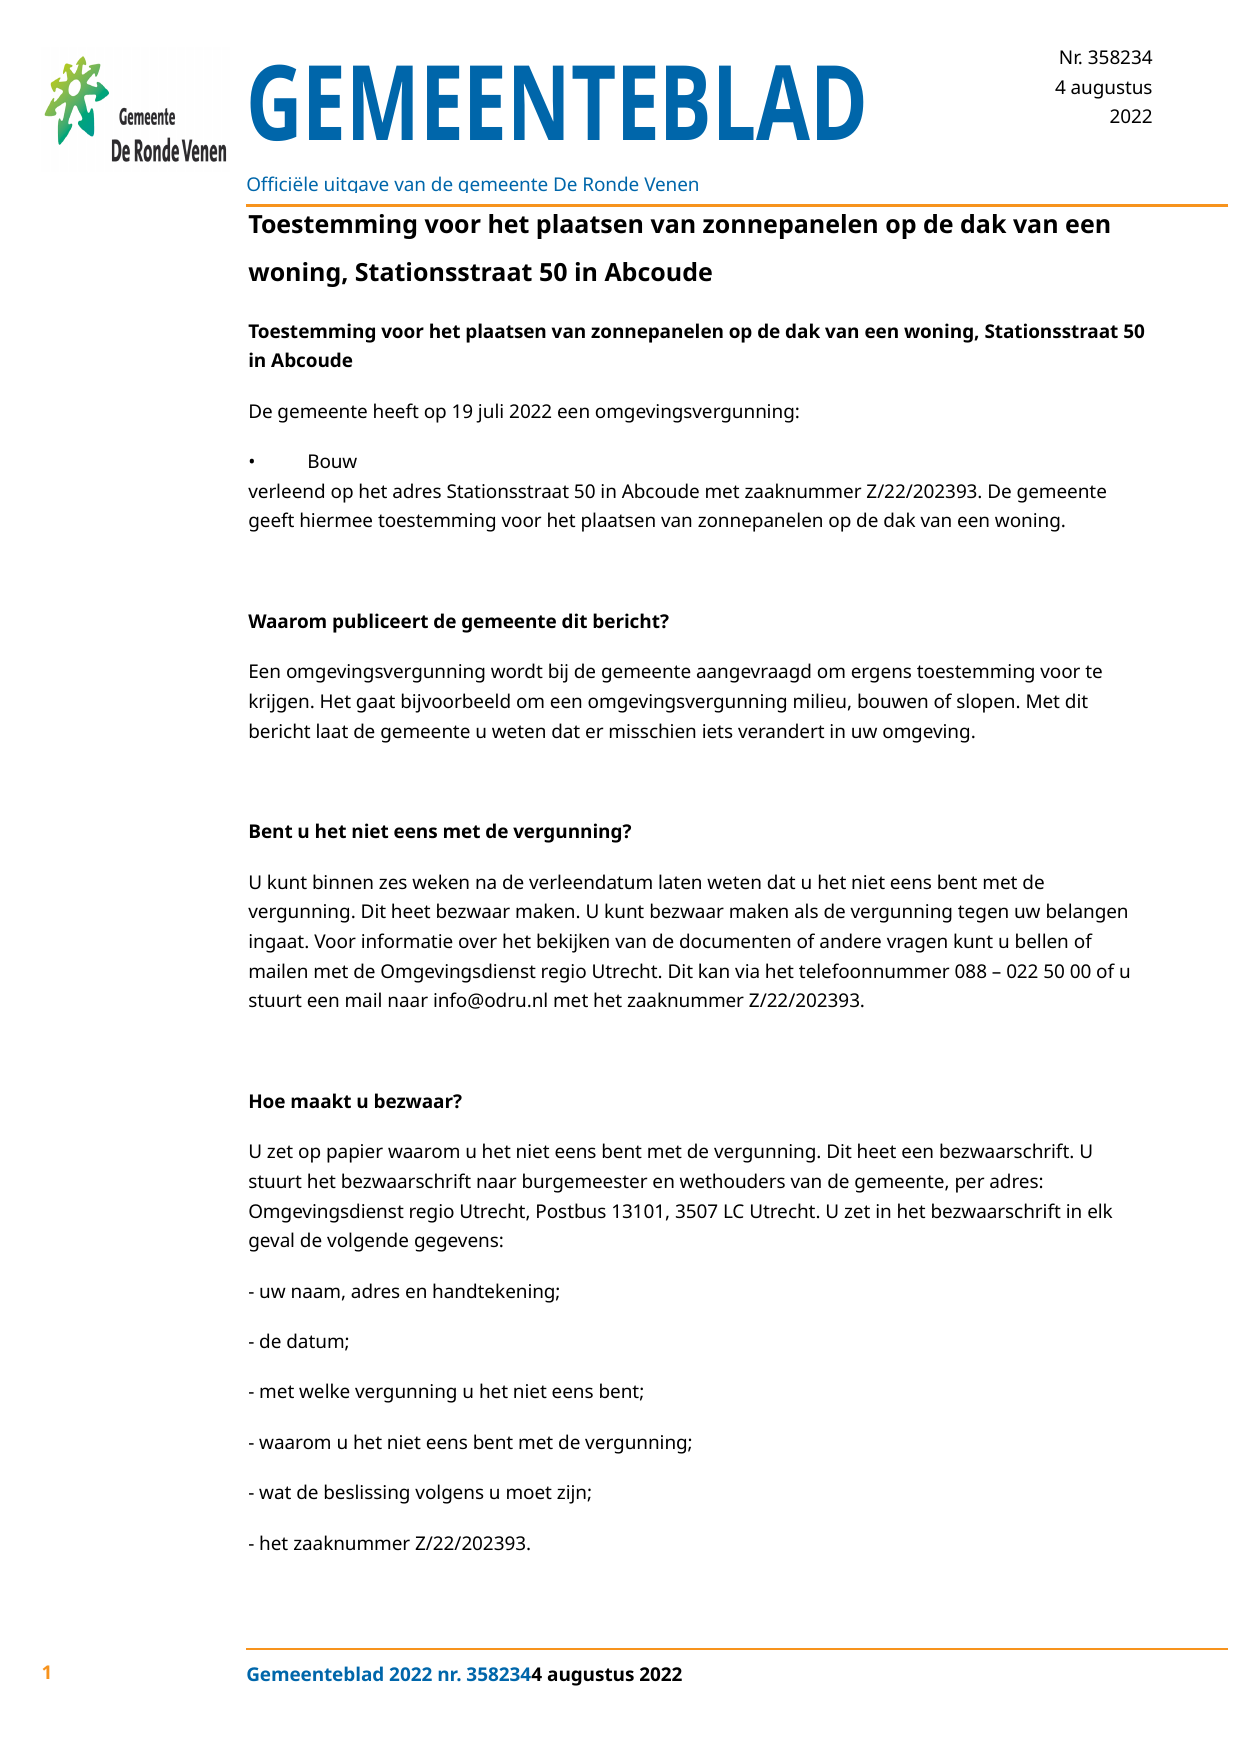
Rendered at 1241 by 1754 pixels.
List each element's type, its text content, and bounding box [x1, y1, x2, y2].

text - met welke vergunning u het niet eens bent; [248, 1379, 1152, 1404]
text - de datum; [248, 1328, 1152, 1354]
text - het zaaknummer Z/22/202393. [248, 1530, 1152, 1556]
text Toestemming voor het plaatsen van zonnepanelen op de dak van een woning, Stationsstraat 50 in Abcoude [248, 318, 1152, 373]
text Hoe maakt u bezwaar? [248, 1088, 1152, 1114]
text verleend op het adres Stationsstraat 50 in Abcoude met zaaknummer Z/22/202393. De gemeente geeft hiermee toestemming voor het plaatsen van zonnepanelen op de dak van een woning. [248, 478, 1152, 533]
list Bouw [248, 448, 1152, 474]
text - waarom u het niet eens bent met de vergunning; [248, 1429, 1152, 1455]
text U zet op papier waarom u het niet eens bent met de vergunning. Dit heet een bezwaarschrift. U stuurt het bezwaarschrift naar burgemeester en wethouders van de gemeente, per adres: Omgevingsdienst regio Utrecht, Postbus 13101, 3507 LC Utrecht. U zet in het bezwaarschrift in elk geval de volgende gegevens: [248, 1139, 1152, 1253]
text Bent u het niet eens met de vergunning? [248, 819, 1152, 844]
text U kunt binnen zes weken na de verleendatum laten weten dat u het niet eens bent met de vergunning. Dit heet bezwaar maken. U kunt bezwaar maken als de vergunning tegen uw belangen ingaat. Voor informatie over het bekijken van de documenten of andere vragen kunt u bellen of mailen met de Omgevingsdienst regio Utrecht. Dit kan via het telefoonnummer 088 – 022 50 00 of u stuurt een mail naar info@odru.nl met het zaaknummer Z/22/202393. [248, 869, 1152, 1013]
text - wat de beslissing volgens u moet zijn; [248, 1479, 1152, 1505]
text Waarom publiceert de gemeente dit bericht? [248, 608, 1152, 634]
text Een omgevingsvergunning wordt bij de gemeente aangevraagd om ergens toestemming voor te krijgen. Het gaat bijvoorbeeld om een omgevingsvergunning milieu, bouwen of slopen. Met dit bericht laat de gemeente u weten dat er misschien iets verandert in uw omgeving. [248, 659, 1152, 744]
text Toestemming voor het plaatsen van zonnepanelen op de dak van een woning, Stationsstraat 50 in Abcoude [248, 207, 1152, 288]
text De gemeente heeft op 19 juli 2022 een omgevingsvergunning: [248, 398, 1152, 424]
text - uw naam, adres en handtekening; [248, 1278, 1152, 1304]
picture [41, 47, 231, 172]
